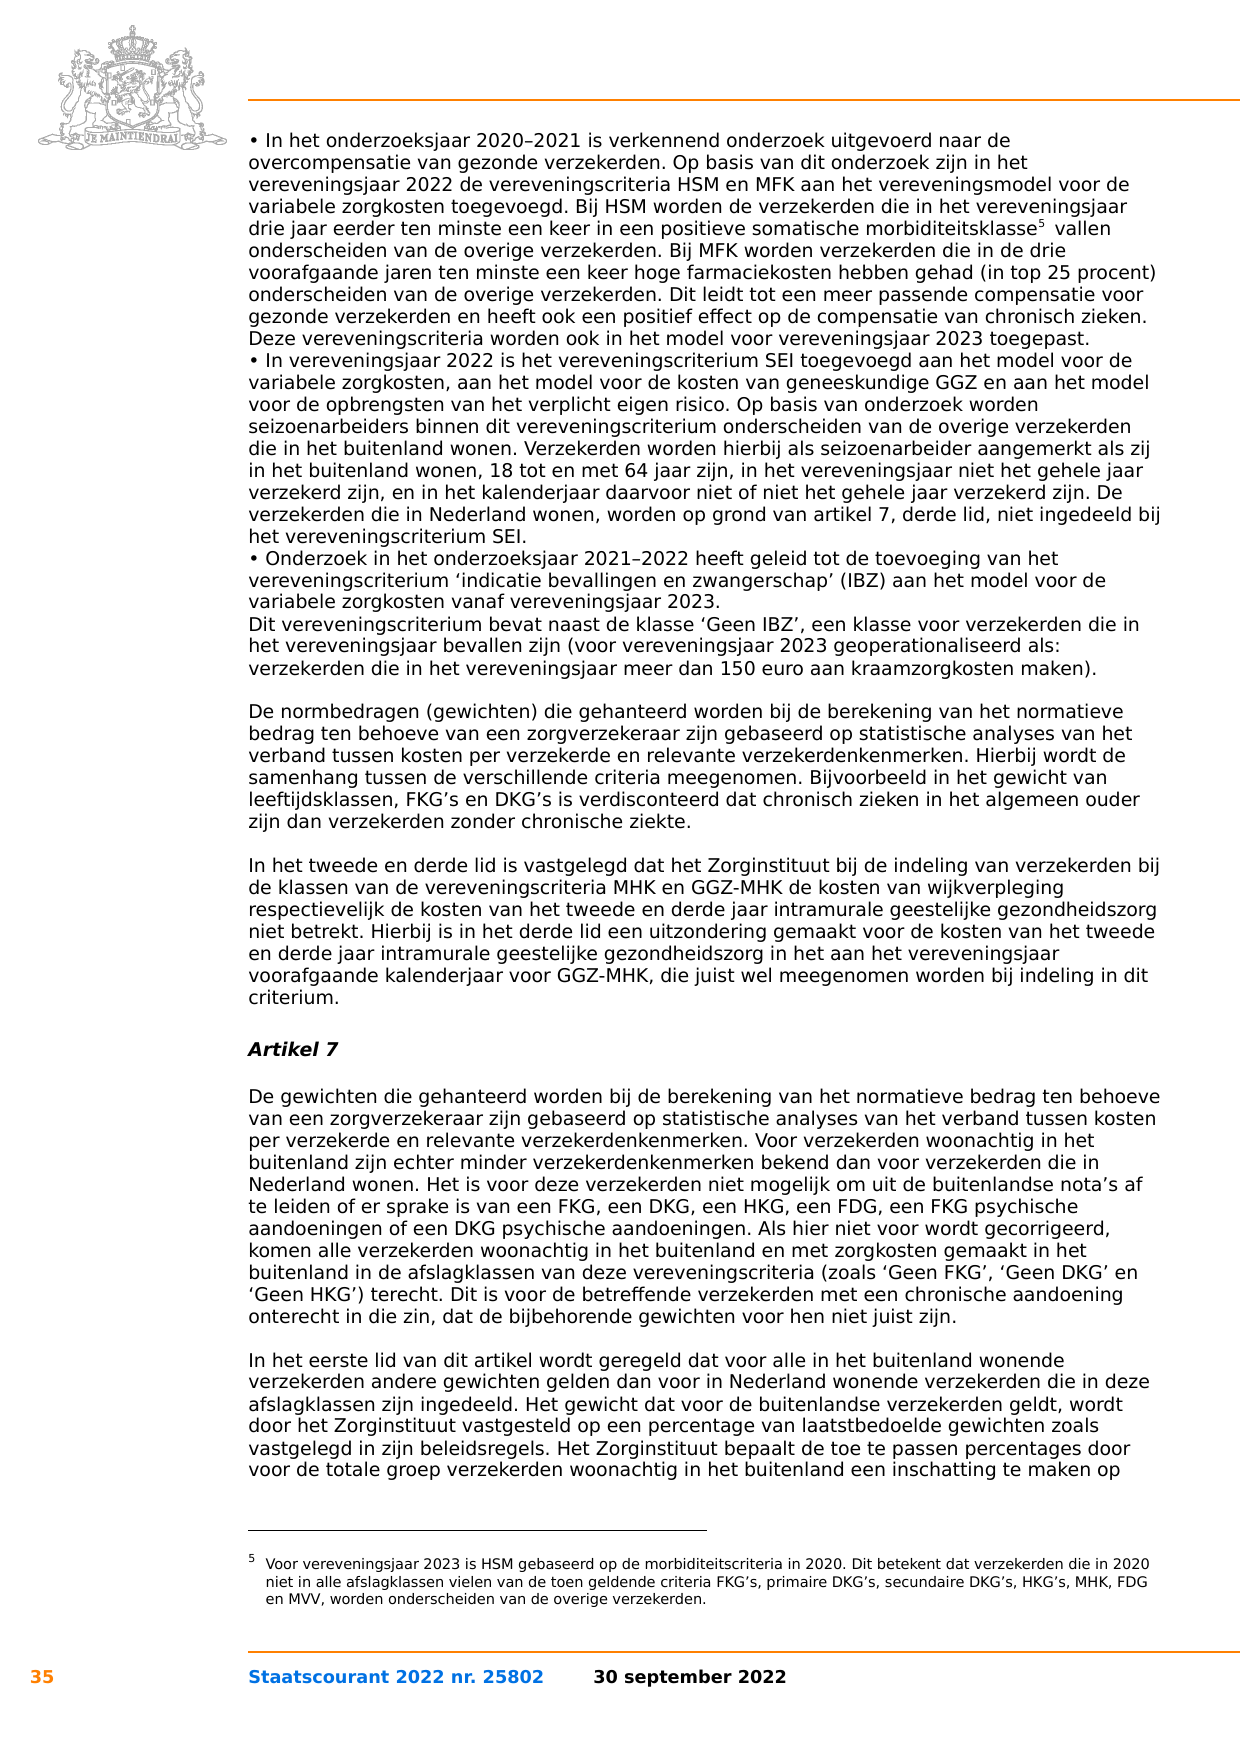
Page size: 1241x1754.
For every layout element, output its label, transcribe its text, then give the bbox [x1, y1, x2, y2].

text Voor vereveningsjaar 2023 is HSM gebaseerd op de morbiditeitscriteria in 2020. Dit betekent dat verzekerden die in 2020 niet in alle afslagklassen vielen van de toen geldende criteria FKG’s, primaire DKG’s, secundaire DKG’s, HKG’s, MHK, FDG en MVV, worden onderscheiden van de overige verzekerden. [248, 1552, 1163, 1608]
text De normbedragen (gewichten) die gehanteerd worden bij de berekening van het normatieve bedrag ten behoeve van een zorgverzekeraar zijn gebaseerd op statistische analyses van het verband tussen kosten per verzekerde en relevante verzekerdenkenmerken. Hierbij wordt de samenhang tussen de verschillende criteria meegenomen. Bijvoorbeeld in het gewicht van leeftijdsklassen, FKG’s en DKG’s is verdisconteerd dat chronisch zieken in het algemeen ouder zijn dan verzekerden zonder chronische ziekte. [248, 701, 1163, 833]
text • Onderzoek in het onderzoeksjaar 2021–2022 heeft geleid tot de toevoeging van het vereveningscriterium ‘indicatie bevallingen en zwangerschap’ (IBZ) aan het model voor de variabele zorgkosten vanaf vereveningsjaar 2023. [248, 547, 1163, 613]
text In het tweede en derde lid is vastgelegd dat het Zorginstituut bij de indeling van verzekerden bij de klassen van de vereveningscriteria MHK en GGZ-MHK de kosten van wijkverpleging respectievelijk de kosten van het tweede en derde jaar intramurale geestelijke gezondheidszorg niet betrekt. Hierbij is in het derde lid een uitzondering gemaakt voor de kosten van het tweede en derde jaar intramurale geestelijke gezondheidszorg in het aan het vereveningsjaar voorafgaande kalenderjaar voor GGZ-MHK, die juist wel meegenomen worden bij indeling in dit criterium. [248, 855, 1163, 1009]
text Dit vereveningscriterium bevat naast de klasse ‘Geen IBZ’, een klasse voor verzekerden die in het vereveningsjaar bevallen zijn (voor vereveningsjaar 2023 geoperationaliseerd als: verzekerden die in het vereveningsjaar meer dan 150 euro aan kraamzorgkosten maken). [248, 613, 1163, 679]
text De gewichten die gehanteerd worden bij de berekening van het normatieve bedrag ten behoeve van een zorgverzekeraar zijn gebaseerd op statistische analyses van het verband tussen kosten per verzekerde en relevante verzekerdenkenmerken. Voor verzekerden woonachtig in het buitenland zijn echter minder verzekerdenkenmerken bekend dan voor verzekerden die in Nederland wonen. Het is voor deze verzekerden niet mogelijk om uit de buitenlandse nota’s af te leiden of er sprake is van een FKG, een DKG, een HKG, een FDG, een FKG psychische aandoeningen of een DKG psychische aandoeningen. Als hier niet voor wordt gecorrigeerd, komen alle verzekerden woonachtig in het buitenland en met zorgkosten gemaakt in het buitenland in de afslagklassen van deze vereveningscriteria (zoals ‘Geen FKG’, ‘Geen DKG’ en ‘Geen HKG’) terecht. Dit is voor de betreffende verzekerden met een chronische aandoening onterecht in die zin, dat de bijbehorende gewichten voor hen niet juist zijn. [248, 1086, 1163, 1328]
subtitle Artikel 7 [248, 1039, 1163, 1061]
text • In vereveningsjaar 2022 is het vereveningscriterium SEI toegevoegd aan het model voor de variabele zorgkosten, aan het model voor de kosten van geneeskundige GGZ en aan het model voor de opbrengsten van het verplicht eigen risico. Op basis van onderzoek worden seizoenarbeiders binnen dit vereveningscriterium onderscheiden van de overige verzekerden die in het buitenland wonen. Verzekerden worden hierbij als seizoenarbeider aangemerkt als zij in het buitenland wonen, 18 tot en met 64 jaar zijn, in het vereveningsjaar niet het gehele jaar verzekerd zijn, en in het kalenderjaar daarvoor niet of niet het gehele jaar verzekerd zijn. De verzekerden die in Nederland wonen, worden op grond van artikel 7, derde lid, niet ingedeeld bij het vereveningscriterium SEI. [248, 350, 1163, 547]
text In het eerste lid van dit artikel wordt geregeld dat voor alle in het buitenland wonende verzekerden andere gewichten gelden dan voor in Nederland wonende verzekerden die in deze afslagklassen zijn ingedeeld. Het gewicht dat voor de buitenlandse verzekerden geldt, wordt door het Zorginstituut vastgesteld op een percentage van laatstbedoelde gewichten zoals vastgelegd in zijn beleidsregels. Het Zorginstituut bepaalt de toe te passen percentages door voor de totale groep verzekerden woonachtig in het buitenland een inschatting te maken op [248, 1349, 1163, 1481]
text • In het onderzoeksjaar 2020–2021 is verkennend onderzoek uitgevoerd naar de overcompensatie van gezonde verzekerden. Op basis van dit onderzoek zijn in het vereveningsjaar 2022 de vereveningscriteria HSM en MFK aan het vereveningsmodel voor de variabele zorgkosten toegevoegd. Bij HSM worden de verzekerden die in het vereveningsjaar drie jaar eerder ten minste een keer in een positieve somatische morbiditeitsklasse vallen onderscheiden van de overige verzekerden. Bij MFK worden verzekerden die in de drie voorafgaande jaren ten minste een keer hoge farmaciekosten hebben gehad (in top 25 procent) onderscheiden van de overige verzekerden. Dit leidt tot een meer passende compensatie voor gezonde verzekerden en heeft ook een positief effect op de compensatie van chronisch zieken. Deze vereveningscriteria worden ook in het model voor vereveningsjaar 2023 toegepast. [248, 130, 1163, 350]
picture [38, 25, 227, 150]
